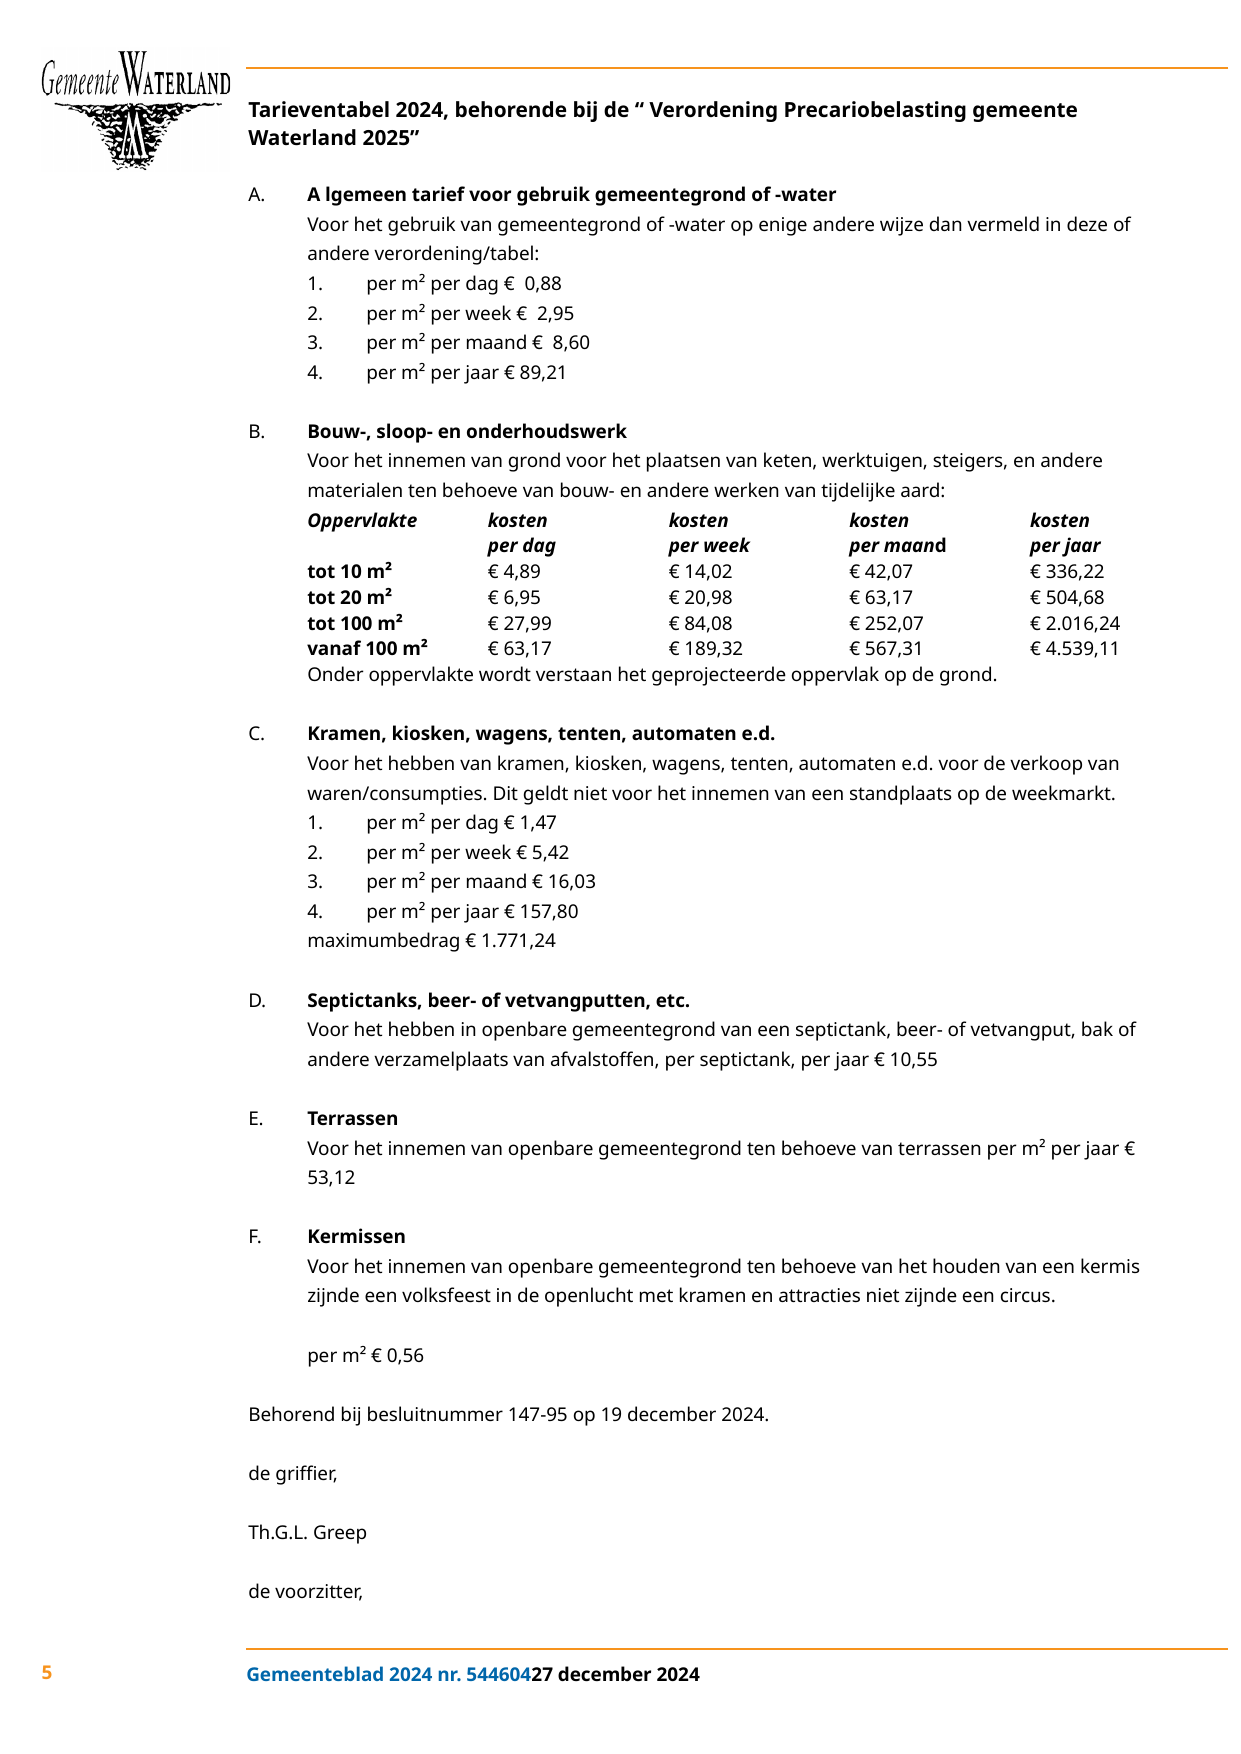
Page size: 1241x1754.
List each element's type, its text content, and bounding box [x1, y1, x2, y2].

table_cell € 252,07 [849, 610, 1030, 636]
list per m² per jaar € 89,21 [307, 359, 1152, 384]
table_cell € 4,89 [488, 558, 668, 584]
table_cell tot 100 m² [307, 610, 488, 636]
table_cell € 189,32 [669, 636, 849, 661]
text Tarieventabel 2024, behorende bij de “ Verordening Precariobelasting gemeente Waterland 2025” [248, 95, 1152, 152]
list per m² per dag € 1,47 [307, 809, 1152, 835]
list Onder oppervlakte wordt verstaan het geprojecteerde oppervlak op de grond. [248, 661, 1152, 687]
table_cell per maand [849, 533, 1030, 558]
table_cell € 567,31 [849, 636, 1030, 661]
list per m² € 0,56 [248, 1342, 1152, 1367]
list Bouw-, sloop- en onderhoudswerk [248, 418, 1152, 444]
table_cell € 504,68 [1030, 584, 1211, 610]
table_cell € 336,22 [1030, 558, 1211, 584]
table_header kosten [669, 507, 849, 533]
picture [41, 47, 231, 172]
table_header kosten [488, 507, 668, 533]
list Voor het innemen van grond voor het plaatsen van keten, werktuigen, steigers, en andere materialen ten behoeve van bouw- en andere werken van tijdelijke aard: [248, 448, 1152, 503]
table_header kosten [1030, 507, 1211, 533]
list per m² per week € 2,95 [307, 300, 1152, 325]
table_cell € 14,02 [669, 558, 849, 584]
table_cell [307, 533, 488, 558]
text Th.G.L. Greep [248, 1519, 1152, 1545]
list per m² per jaar € 157,80 [307, 898, 1152, 924]
list per m² per dag € 0,88 [307, 270, 1152, 296]
table_cell € 84,08 [669, 610, 849, 636]
list Kermissen [248, 1223, 1152, 1249]
table_cell per week [669, 533, 849, 558]
text de voorzitter, [248, 1578, 1152, 1604]
list maximumbedrag € 1.771,24 [248, 928, 1152, 953]
table_cell € 42,07 [849, 558, 1030, 584]
list Voor het innemen van openbare gemeentegrond ten behoeve van het houden van een kermis zijnde een volksfeest in de openlucht met kramen en attracties niet zijnde een circus. [248, 1253, 1152, 1308]
table_cell € 27,99 [488, 610, 668, 636]
text de griffier, [248, 1460, 1152, 1486]
list Kramen, kiosken, wagens, tenten, automaten e.d. [248, 721, 1152, 746]
table_cell € 4.539,11 [1030, 636, 1211, 661]
list Septictanks, beer- of vetvangputten, etc. [248, 987, 1152, 1012]
list Voor het hebben in openbare gemeentegrond van een septictank, beer- of vetvangput, bak of andere verzamelplaats van afvalstoffen, per septictank, per jaar € 10,55 [248, 1016, 1152, 1072]
list per m² per maand € 16,03 [307, 868, 1152, 894]
table_cell tot 20 m² [307, 584, 488, 610]
list per m² per maand € 8,60 [307, 329, 1152, 355]
table_header kosten [849, 507, 1030, 533]
list Terrassen [248, 1105, 1152, 1131]
table_cell € 2.016,24 [1030, 610, 1211, 636]
text Behorend bij besluitnummer 147-95 op 19 december 2024. [248, 1401, 1152, 1427]
table_cell tot 10 m² [307, 558, 488, 584]
list per m² per week € 5,42 [307, 839, 1152, 864]
list A lgemeen tarief voor gebruik gemeentegrond of -water [248, 181, 1152, 207]
list Voor het innemen van openbare gemeentegrond ten behoeve van terrassen per m² per jaar € 53,12 [248, 1135, 1152, 1190]
table_cell € 20,98 [669, 584, 849, 610]
list Voor het hebben van kramen, kiosken, wagens, tenten, automaten e.d. voor de verkoop van waren/consumpties. Dit geldt niet voor het innemen van een standplaats op de weekmarkt. [248, 750, 1152, 805]
table_cell vanaf 100 m² [307, 636, 488, 661]
list Voor het gebruik van gemeentegrond of -water op enige andere wijze dan vermeld in deze of andere verordening/tabel: [248, 211, 1152, 266]
table_cell per dag [488, 533, 668, 558]
table_cell € 63,17 [849, 584, 1030, 610]
table_header Oppervlakte [307, 507, 488, 533]
table_cell € 63,17 [488, 636, 668, 661]
table_cell per jaar [1030, 533, 1211, 558]
table_cell € 6,95 [488, 584, 668, 610]
